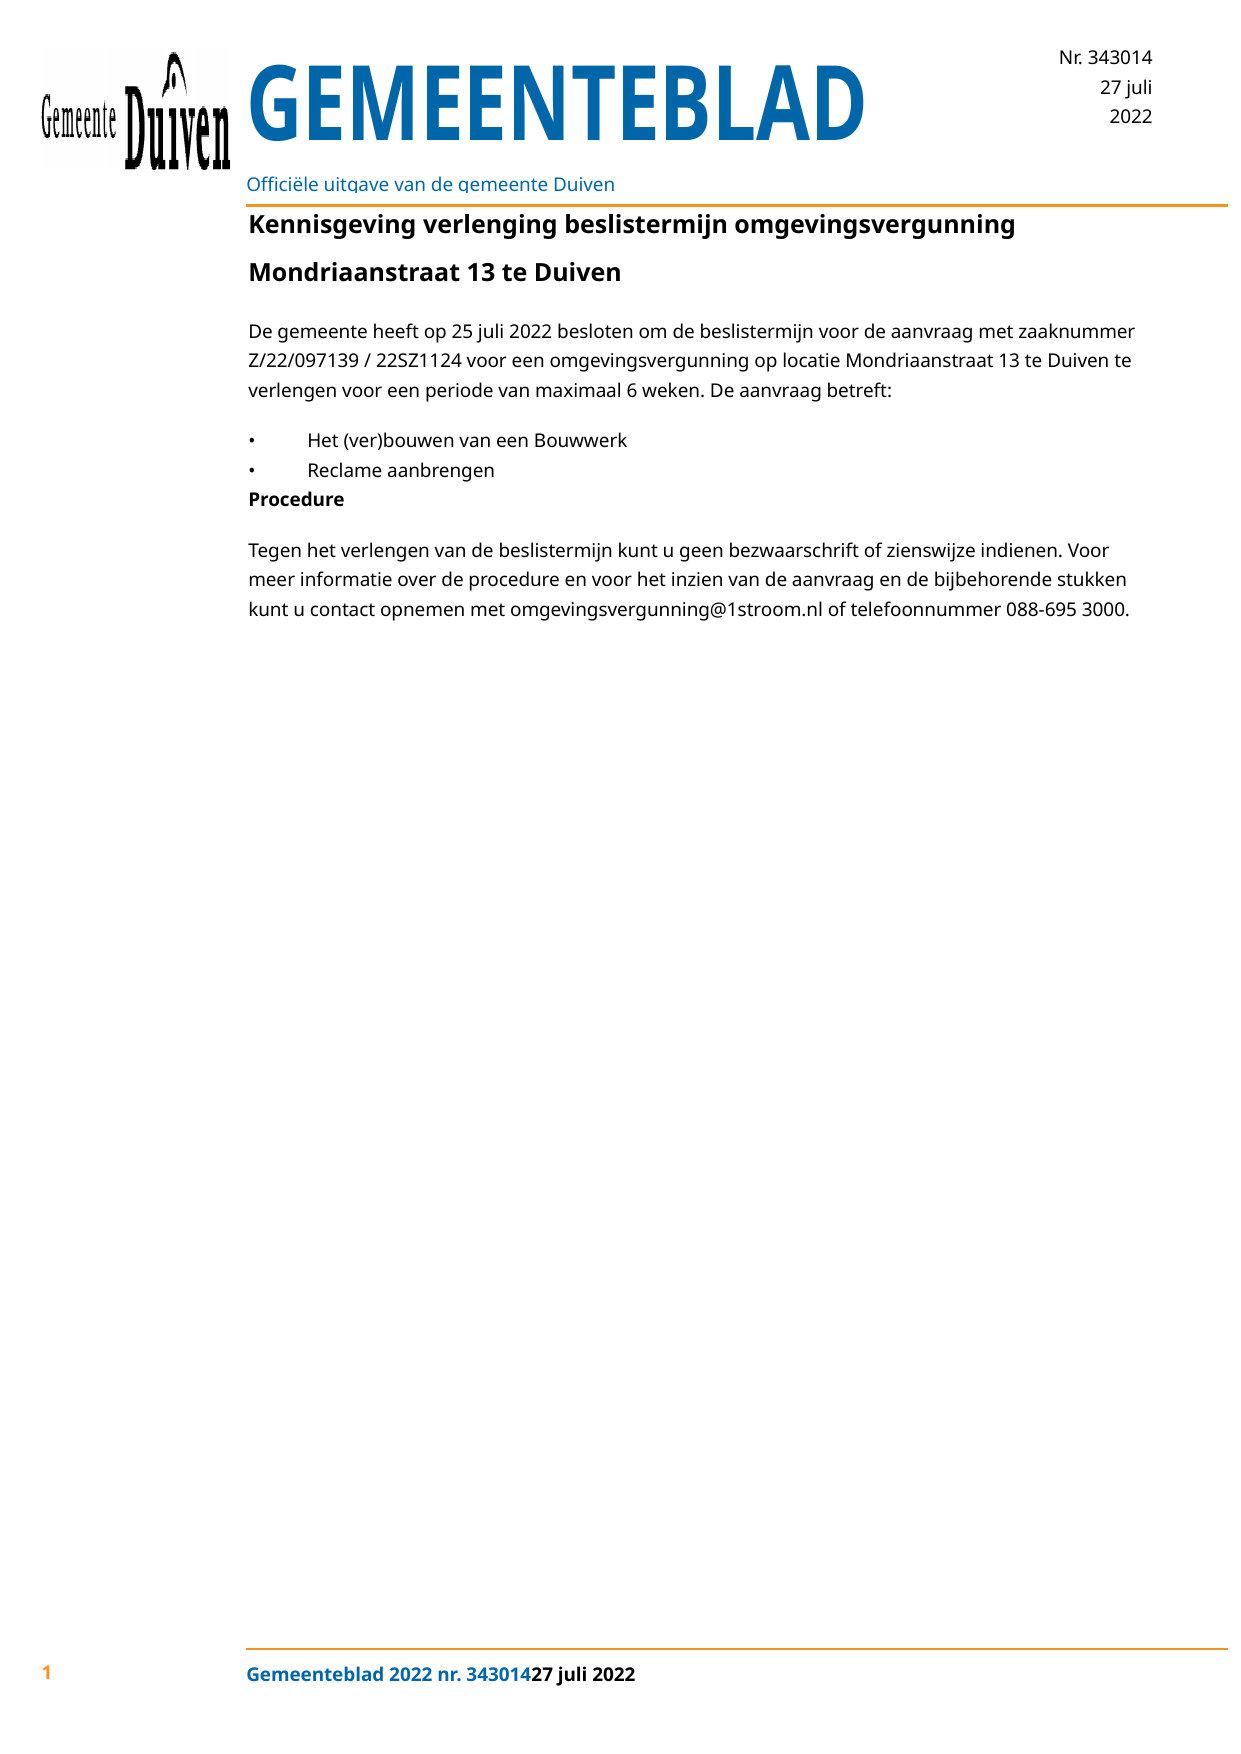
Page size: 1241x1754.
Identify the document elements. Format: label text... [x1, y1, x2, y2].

text Procedure [248, 487, 1152, 512]
text Tegen het verlengen van de beslistermijn kunt u geen bezwaarschrift of zienswijze indienen. Voor meer informatie over de procedure en voor het inzien van de aanvraag en de bijbehorende stukken kunt u contact opnemen met omgevingsvergunning@1stroom.nl of telefoonnummer 088-695 3000. [248, 537, 1152, 622]
text De gemeente heeft op 25 juli 2022 besloten om de beslistermijn voor de aanvraag met zaaknummer Z/22/097139 / 22SZ1124 voor een omgevingsvergunning op locatie Mondriaanstraat 13 te Duiven te verlengen voor een periode van maximaal 6 weken. De aanvraag betreft: [248, 318, 1152, 403]
list Reclame aanbrengen [248, 457, 1152, 483]
text Kennisgeving verlenging beslistermijn omgevingsvergunning Mondriaanstraat 13 te Duiven [248, 207, 1152, 288]
picture [41, 47, 231, 172]
list Het (ver)bouwen van een Bouwwerk [248, 427, 1152, 453]
